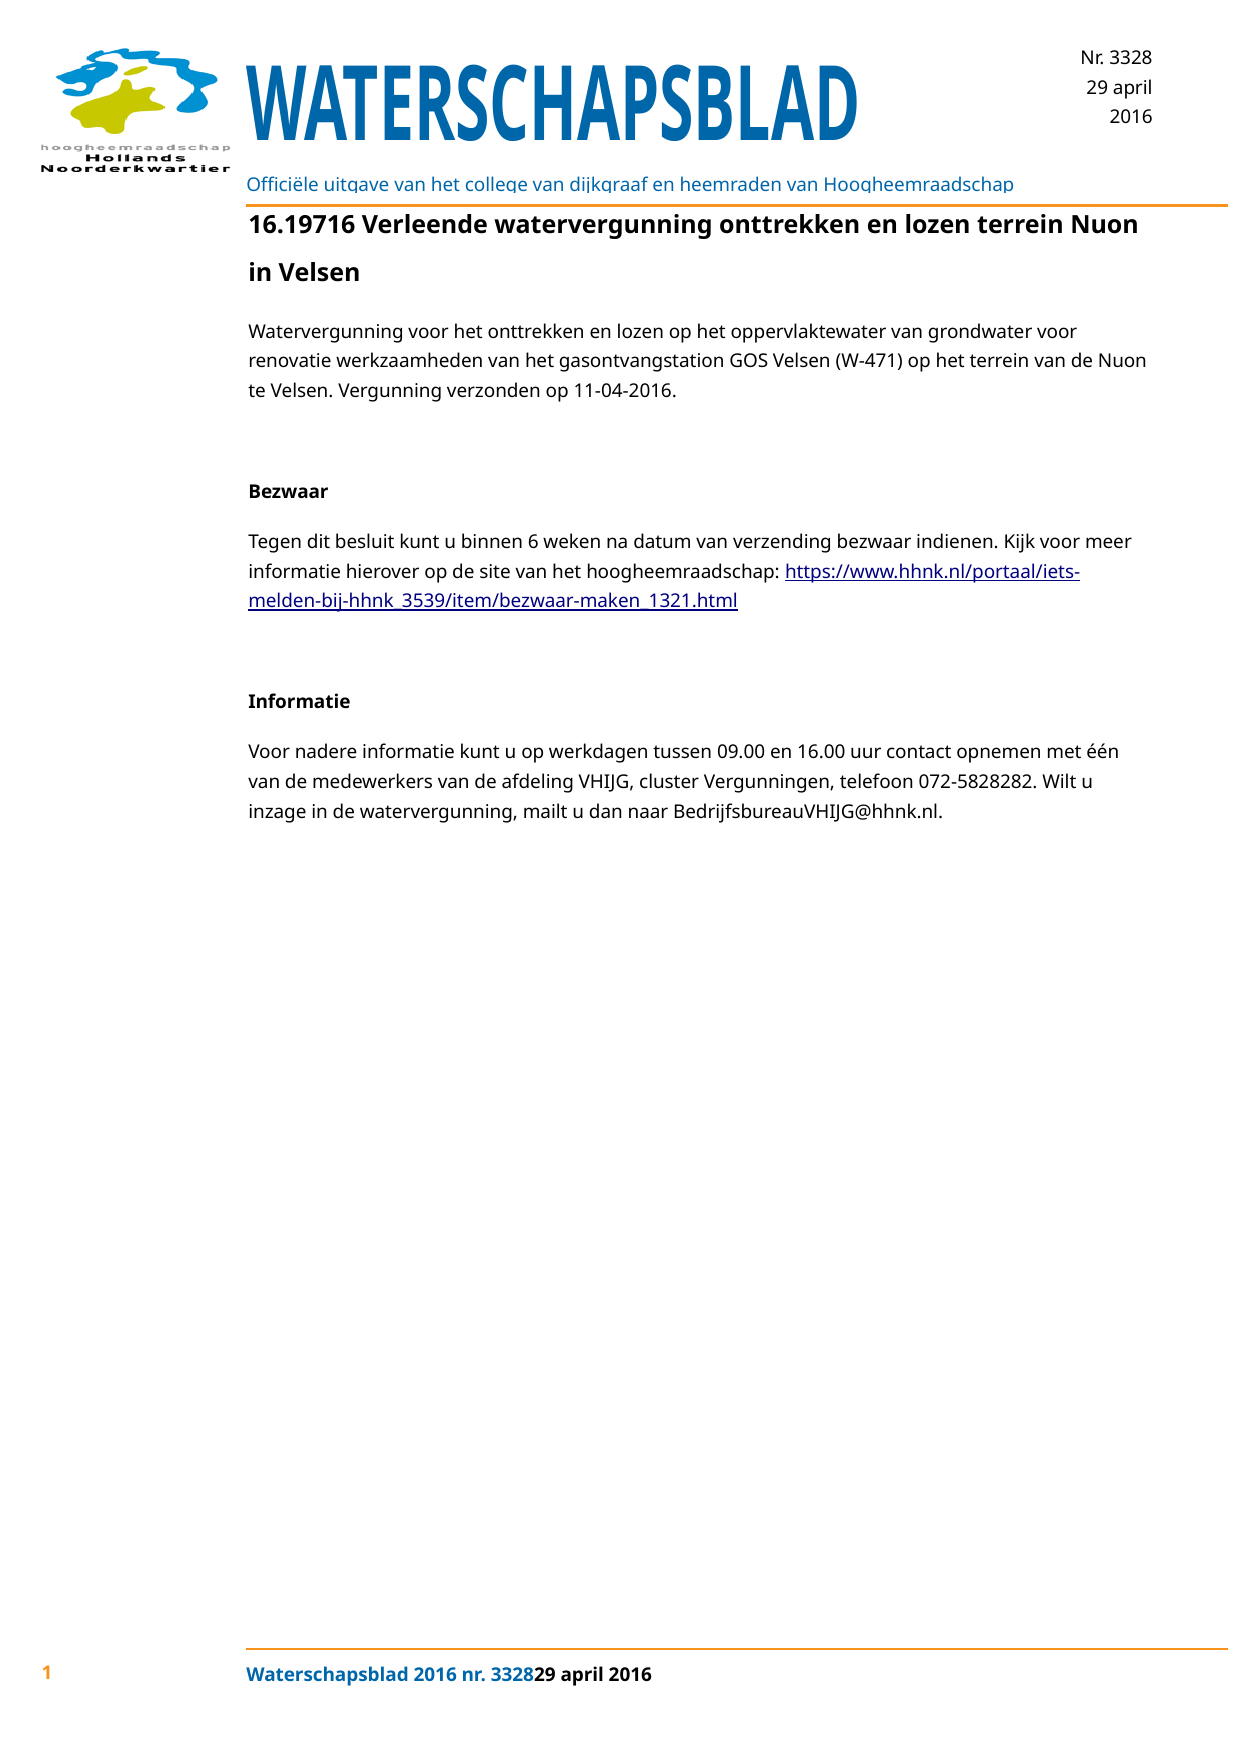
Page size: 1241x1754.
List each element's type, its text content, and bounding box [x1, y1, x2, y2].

text Tegen dit besluit kunt u binnen 6 weken na datum van verzending bezwaar indienen. Kijk voor meer informatie hierover op de site van het hoogheemraadschap: https://www.hhnk.nl/portaal/iets-melden-bij-hhnk_3539/item/bezwaar-maken_1321.html [248, 528, 1152, 613]
text Informatie [248, 688, 1152, 714]
text Voor nadere informatie kunt u op werkdagen tussen 09.00 en 16.00 uur contact opnemen met één van de medewerkers van de afdeling VHIJG, cluster Vergunningen, telefoon 072-5828282. Wilt u inzage in de watervergunning, mailt u dan naar BedrijfsbureauVHIJG@hhnk.nl. [248, 739, 1152, 824]
text Bezwaar [248, 478, 1152, 504]
picture [41, 47, 231, 172]
text 16.19716 Verleende watervergunning onttrekken en lozen terrein Nuon in Velsen [248, 207, 1152, 288]
text Watervergunning voor het onttrekken en lozen op het oppervlaktewater van grondwater voor renovatie werkzaamheden van het gasontvangstation GOS Velsen (W-471) op het terrein van de Nuon te Velsen. Vergunning verzonden op 11-04-2016. [248, 318, 1152, 403]
